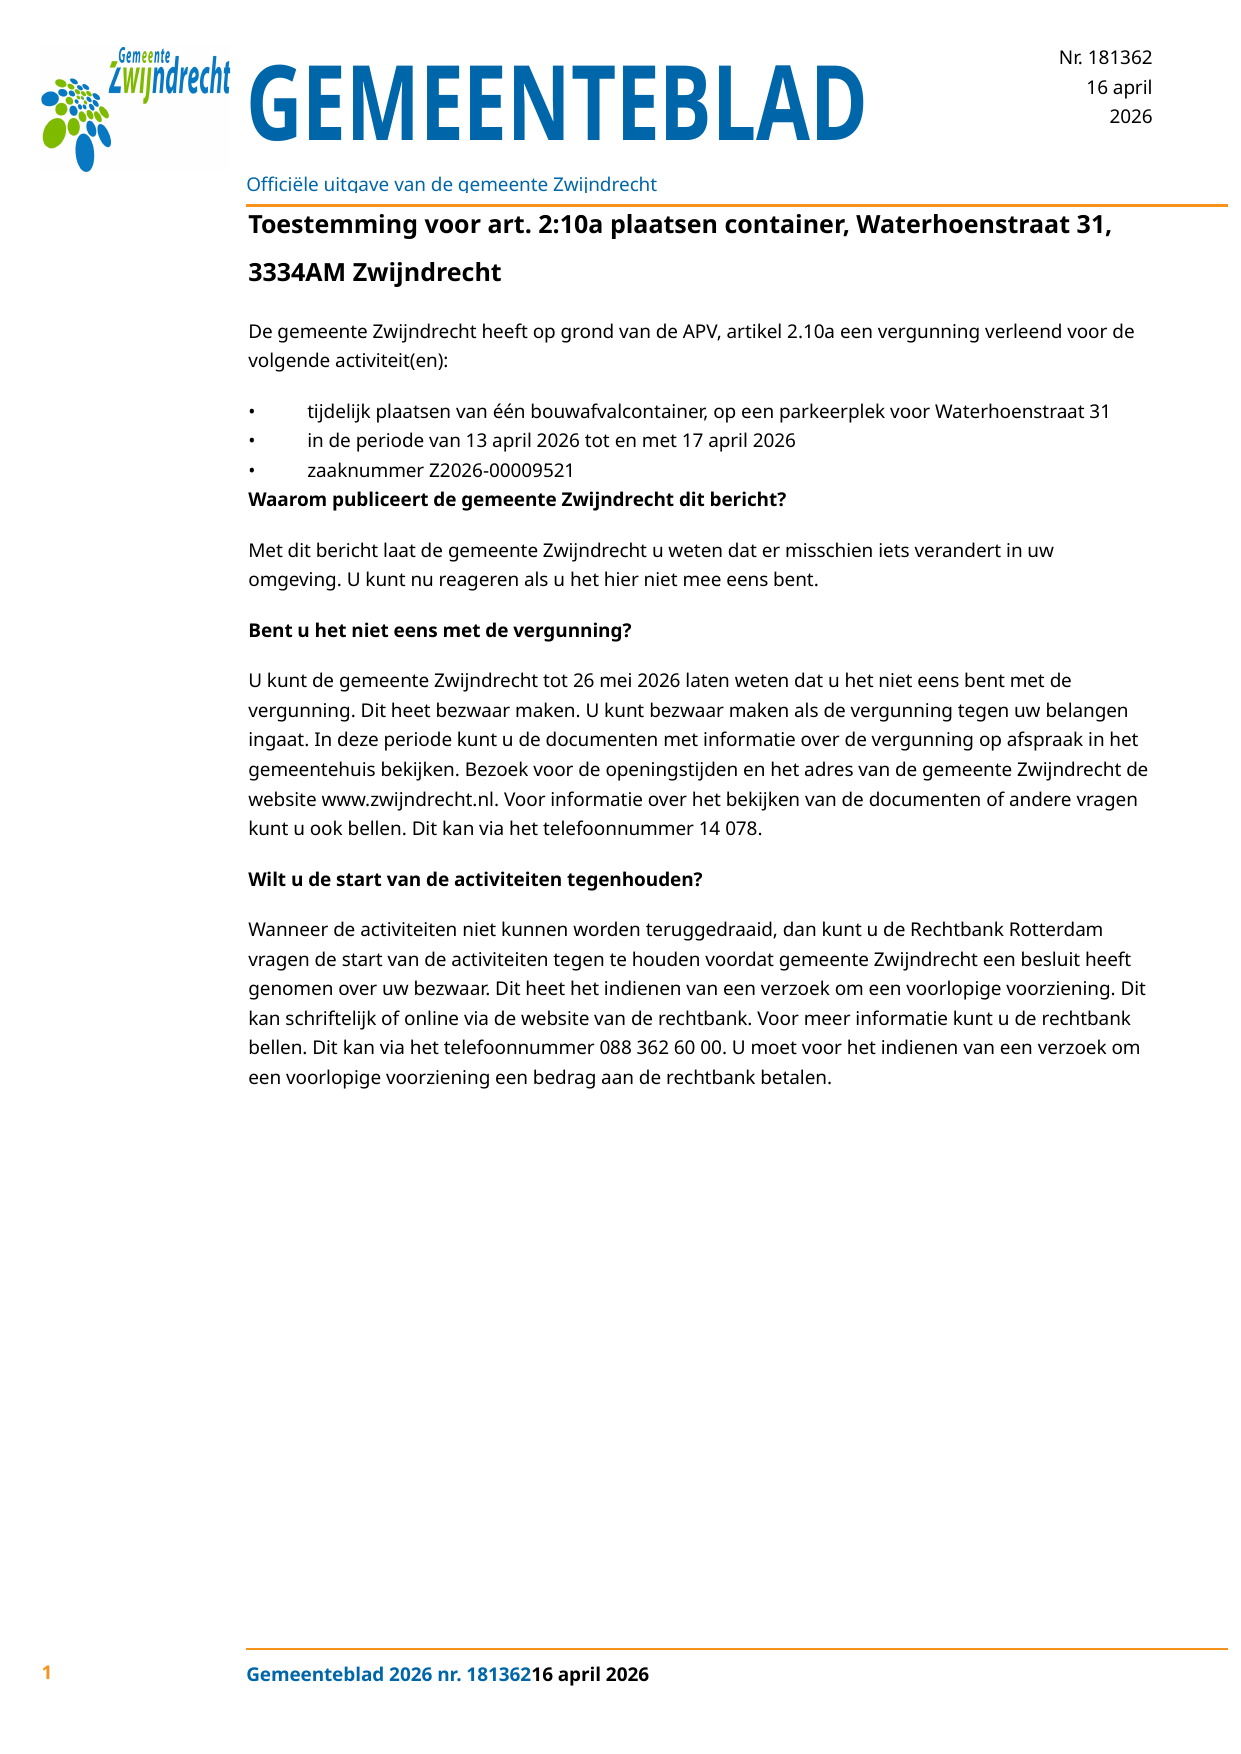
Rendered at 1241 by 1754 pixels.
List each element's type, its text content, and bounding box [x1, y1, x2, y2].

text De gemeente Zwijndrecht heeft op grond van de APV, artikel 2.10a een vergunning verleend voor de volgende activiteit(en): [248, 318, 1152, 373]
text Toestemming voor art. 2:10a plaatsen container, Waterhoenstraat 31, 3334AM Zwijndrecht [248, 207, 1152, 288]
text Bent u het niet eens met de vergunning? [248, 617, 1152, 643]
list in de periode van 13 april 2026 tot en met 17 april 2026 [248, 427, 1152, 453]
text Wanneer de activiteiten niet kunnen worden teruggedraaid, dan kunt u de Rechtbank Rotterdam vragen de start van de activiteiten tegen te houden voordat gemeente Zwijndrecht een besluit heeft genomen over uw bezwaar. Dit heet het indienen van een verzoek om een voorlopige voorziening. Dit kan schriftelijk of online via de website van de rechtbank. Voor meer informatie kunt u de rechtbank bellen. Dit kan via het telefoonnummer 088 362 60 00. U moet voor het indienen van een verzoek om een voorlopige voorziening een bedrag aan de rechtbank betalen. [248, 916, 1152, 1090]
list tijdelijk plaatsen van één bouwafvalcontainer, op een parkeerplek voor Waterhoenstraat 31 [248, 398, 1152, 424]
picture [41, 47, 231, 172]
text Met dit bericht laat de gemeente Zwijndrecht u weten dat er misschien iets verandert in uw omgeving. U kunt nu reageren als u het hier niet mee eens bent. [248, 537, 1152, 592]
list zaaknummer Z2026-00009521 [248, 457, 1152, 483]
text Wilt u de start van de activiteiten tegenhouden? [248, 866, 1152, 892]
text Waarom publiceert de gemeente Zwijndrecht dit bericht? [248, 487, 1152, 512]
text U kunt de gemeente Zwijndrecht tot 26 mei 2026 laten weten dat u het niet eens bent met de vergunning. Dit heet bezwaar maken. U kunt bezwaar maken als de vergunning tegen uw belangen ingaat. In deze periode kunt u de documenten met informatie over de vergunning op afspraak in het gemeentehuis bekijken. Bezoek voor de openingstijden en het adres van de gemeente Zwijndrecht de website www.zwijndrecht.nl. Voor informatie over het bekijken van de documenten of andere vragen kunt u ook bellen. Dit kan via het telefoonnummer 14 078. [248, 667, 1152, 841]
